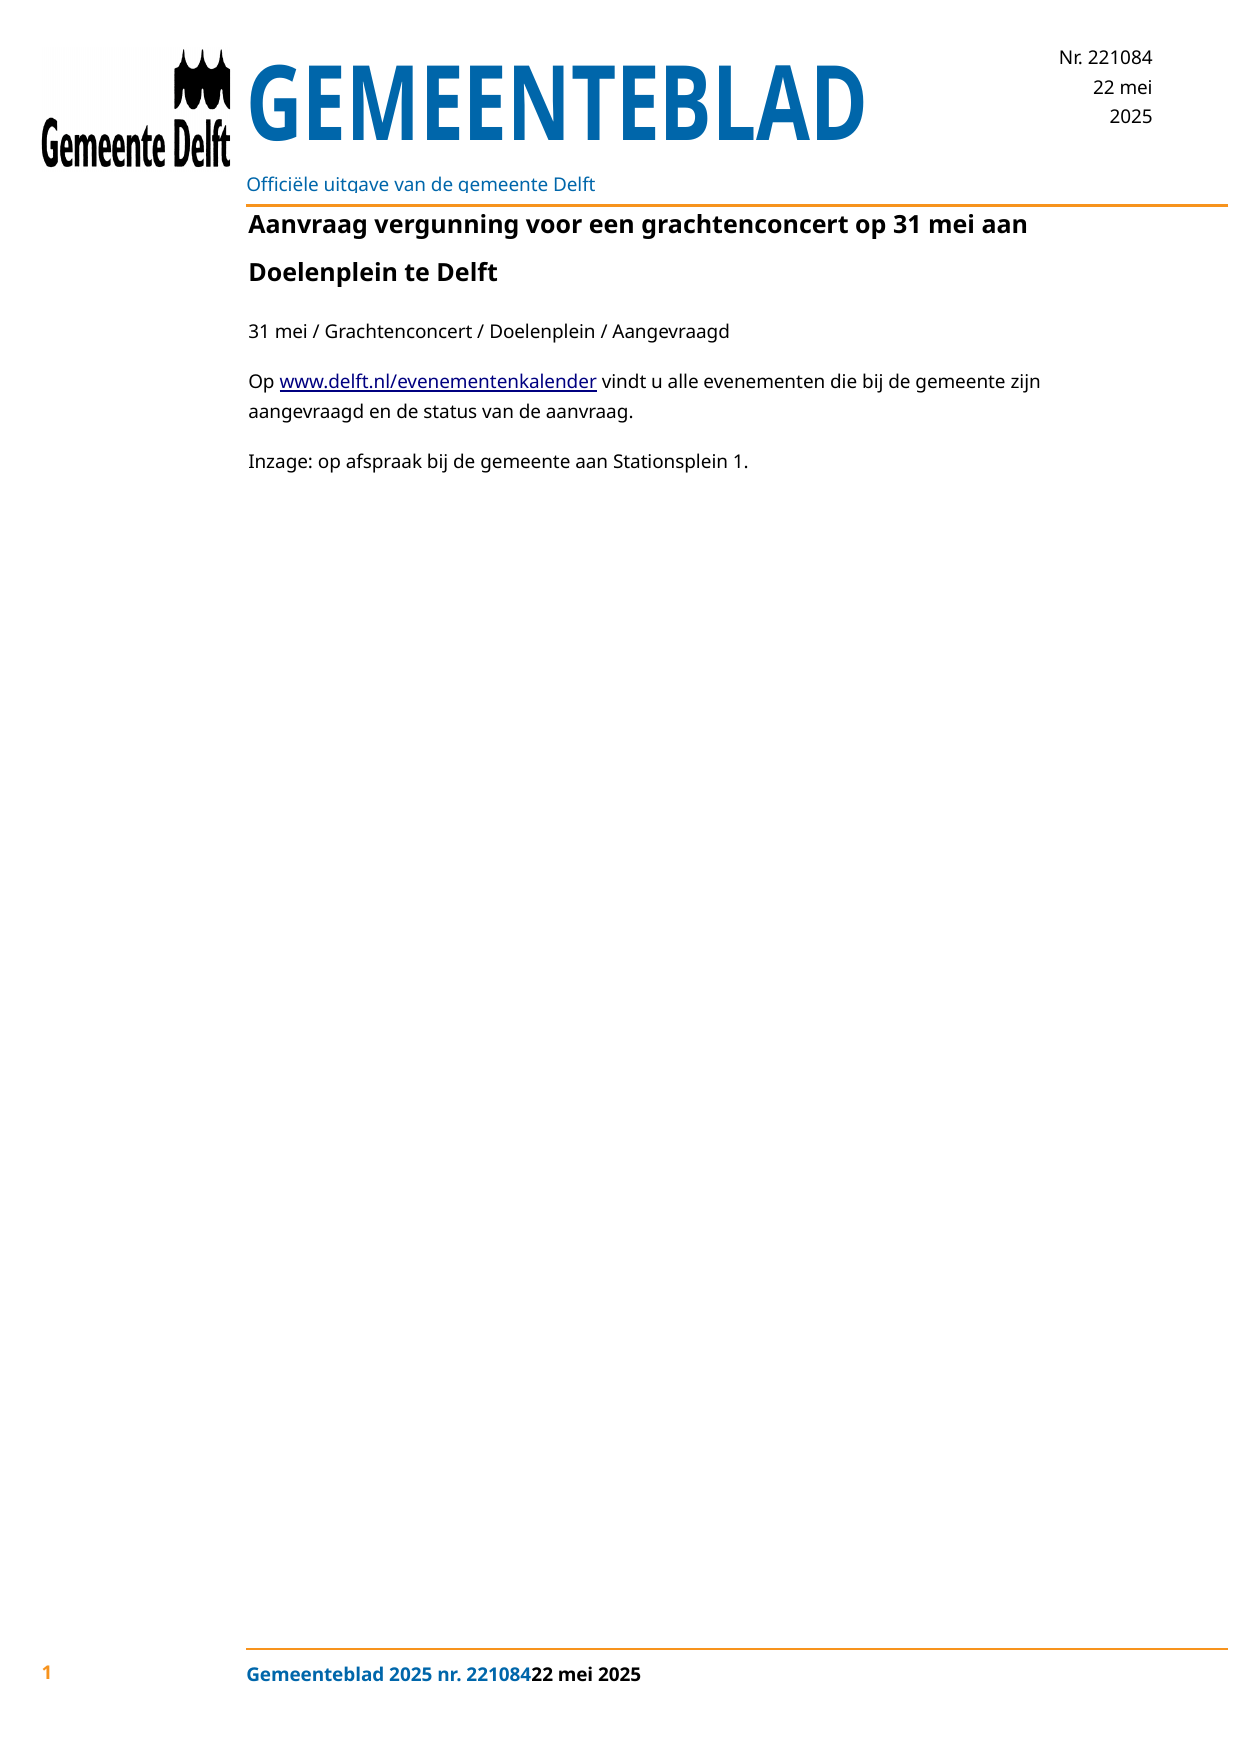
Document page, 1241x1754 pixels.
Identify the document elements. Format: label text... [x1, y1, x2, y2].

text Aanvraag vergunning voor een grachtenconcert op 31 mei aan Doelenplein te Delft [248, 207, 1152, 288]
picture [41, 47, 231, 172]
text Inzage: op afspraak bij de gemeente aan Stationsplein 1. [248, 448, 1152, 474]
text 31 mei / Grachtenconcert / Doelenplein / Aangevraagd [248, 318, 1152, 344]
text Op www.delft.nl/evenementenkalender vindt u alle evenementen die bij de gemeente zijn aangevraagd en de status van de aanvraag. [248, 368, 1152, 424]
